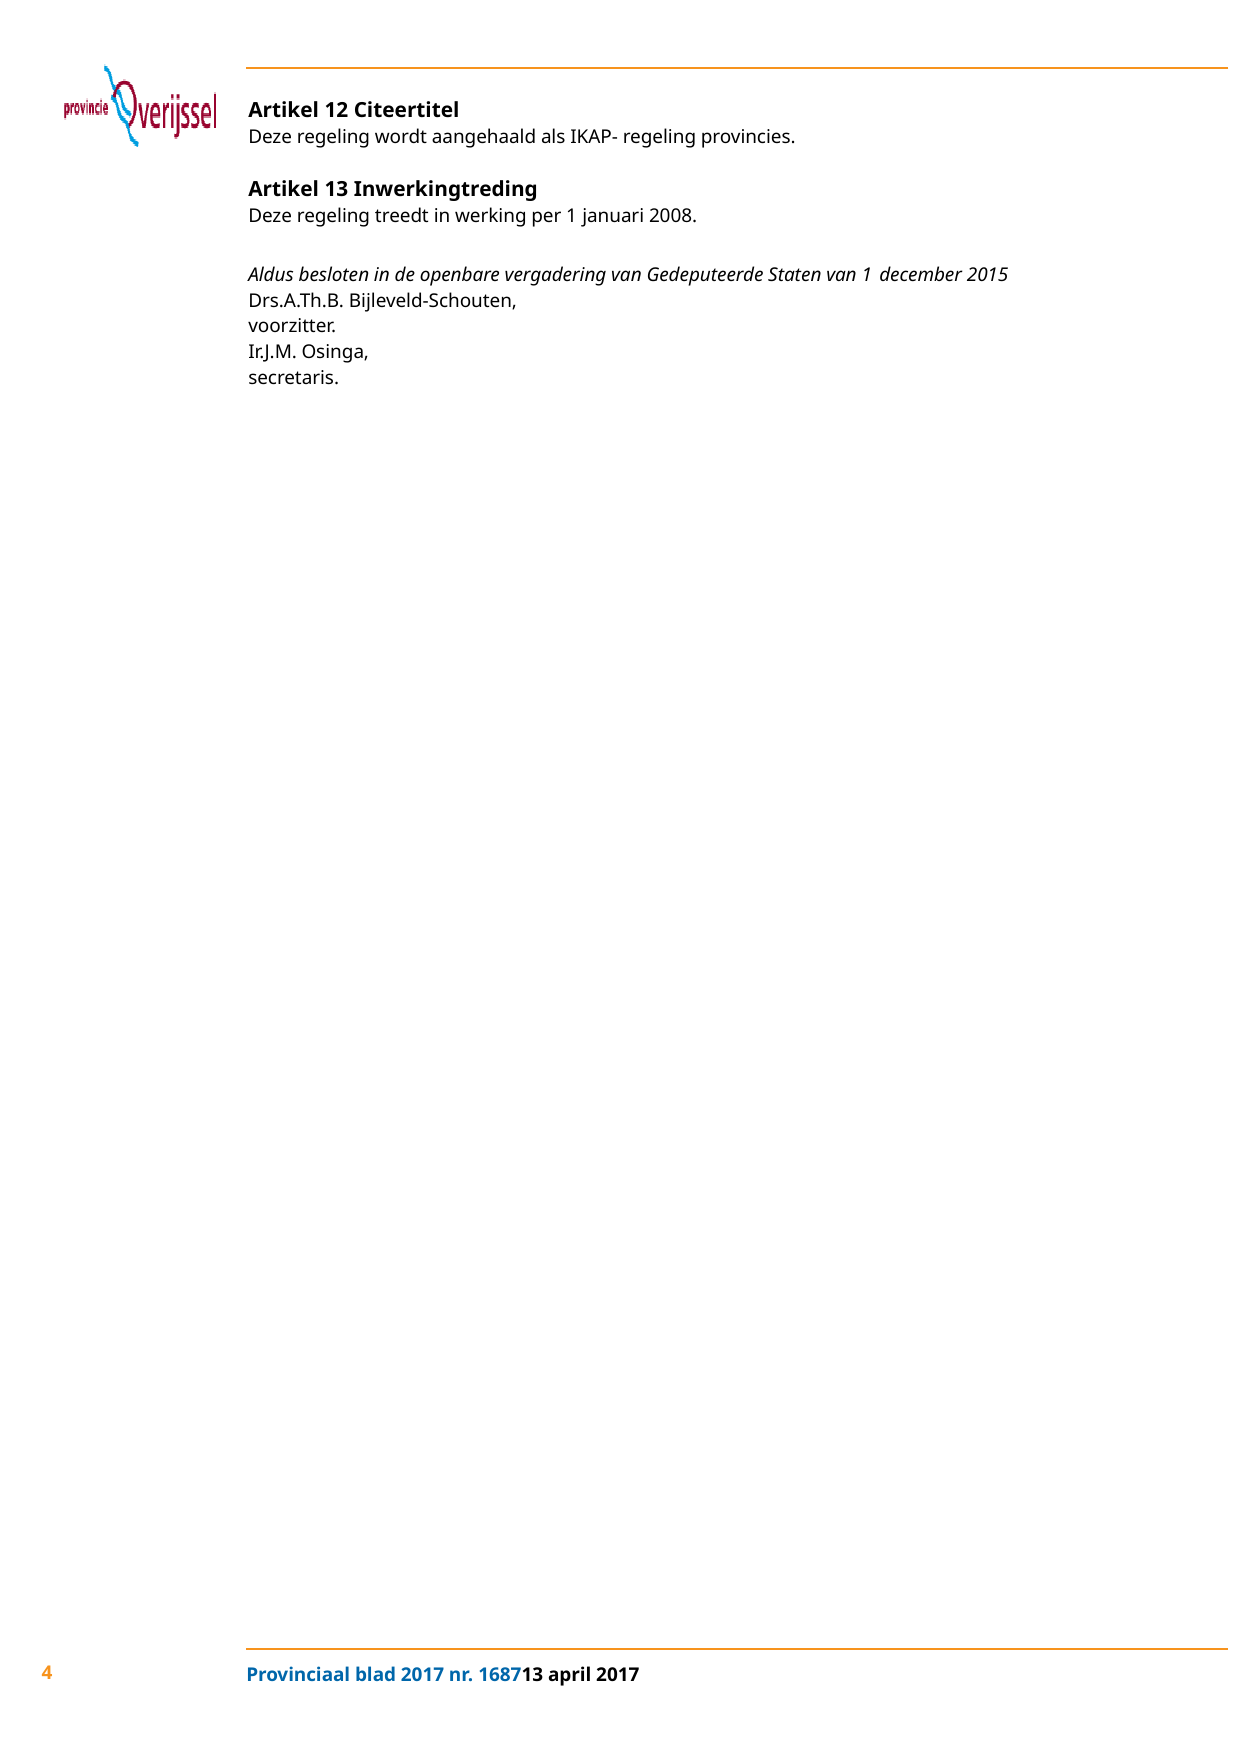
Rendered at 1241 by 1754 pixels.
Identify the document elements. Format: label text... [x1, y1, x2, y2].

text Drs.A.Th.B. Bijleveld-Schouten, [248, 287, 1152, 313]
picture [41, 47, 231, 172]
text Deze regeling wordt aangehaald als IKAP- regeling provincies. [248, 123, 1152, 149]
text Deze regeling treedt in werking per 1 januari 2008. [248, 202, 1152, 228]
text voorzitter. [248, 313, 1152, 338]
text Artikel 12 Citeertitel [248, 95, 1152, 123]
text Artikel 13 Inwerkingtreding [248, 174, 1152, 202]
text Ir.J.M. Osinga, [248, 338, 1152, 364]
text Aldus besloten in de openbare vergadering van Gedeputeerde Staten van 1 december 2015 [248, 261, 1152, 287]
text secretaris. [248, 364, 1152, 390]
